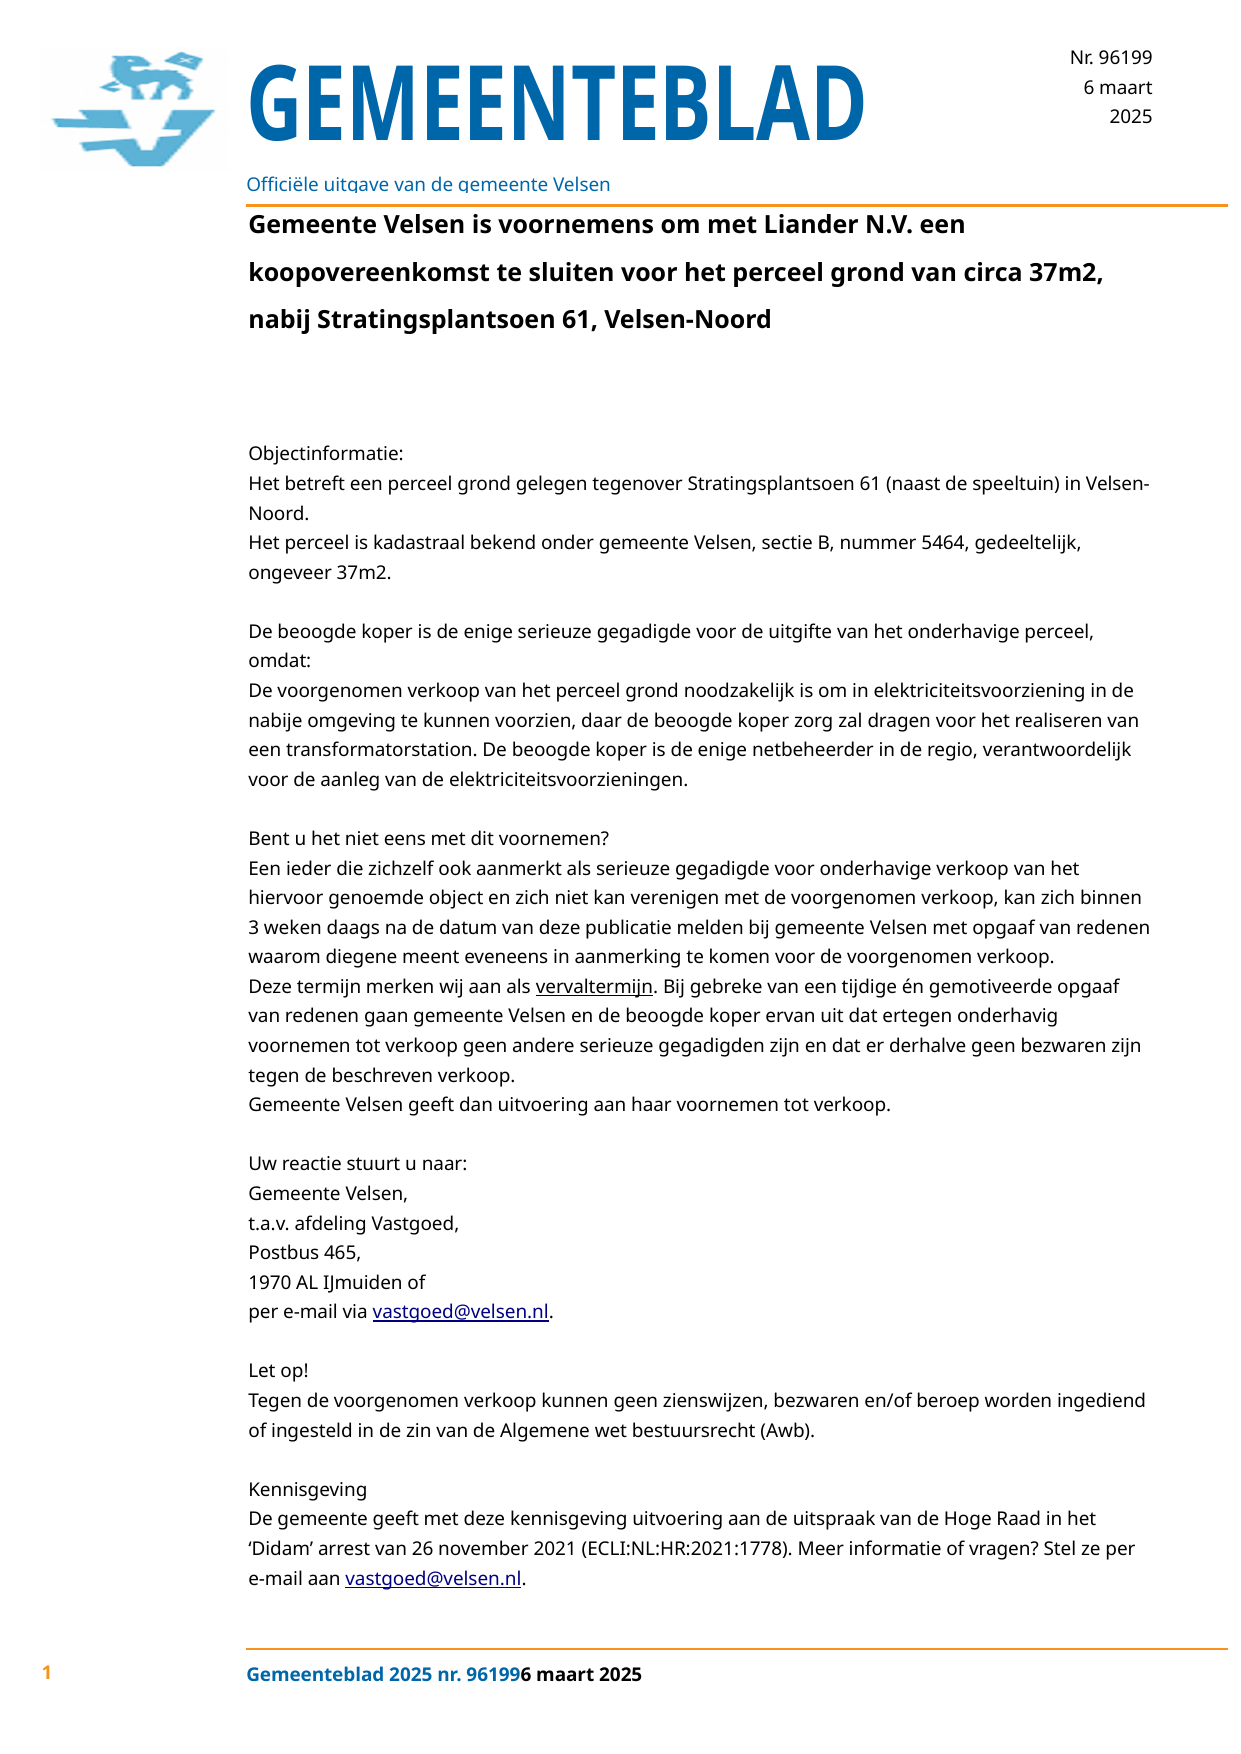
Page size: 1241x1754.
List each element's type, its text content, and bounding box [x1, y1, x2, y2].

text Gemeente Velsen, [248, 1180, 1152, 1206]
text per e-mail via vastgoed@velsen.nl. [248, 1298, 1152, 1324]
text Let op! [248, 1358, 1152, 1383]
text Tegen de voorgenomen verkoop kunnen geen zienswijzen, bezwaren en/of beroep worden ingediend of ingesteld in de zin van de Algemene wet bestuursrecht (Awb). [248, 1387, 1152, 1442]
text De beoogde koper is de enige serieuze gegadigde voor de uitgifte van het onderhavige perceel, omdat: [248, 618, 1152, 673]
text Uw reactie stuurt u naar: [248, 1151, 1152, 1176]
text De gemeente geeft met deze kennisgeving uitvoering aan de uitspraak van de Hoge Raad in het ‘Didam’ arrest van 26 november 2021 (ECLI:NL:HR:2021:1778). Meer informatie of vragen? Stel ze per e-mail aan vastgoed@velsen.nl. [248, 1506, 1152, 1590]
text Gemeente Velsen is voornemens om met Liander N.V. een koopovereenkomst te sluiten voor het perceel grond van circa 37m2, nabij Stratingsplantsoen 61, Velsen-Noord [248, 207, 1152, 336]
text Het perceel is kadastraal bekend onder gemeente Velsen, sectie B, nummer 5464, gedeeltelijk, ongeveer 37m2. [248, 529, 1152, 584]
picture [41, 47, 231, 172]
text Kennisgeving [248, 1476, 1152, 1502]
text t.a.v. afdeling Vastgoed, [248, 1210, 1152, 1235]
text Gemeente Velsen geeft dan uitvoering aan haar voornemen tot verkoop. [248, 1091, 1152, 1117]
text Het betreft een perceel grond gelegen tegenover Stratingsplantsoen 61 (naast de speeltuin) in Velsen-Noord. [248, 470, 1152, 525]
text Deze termijn merken wij aan als vervaltermijn. Bij gebreke van een tijdige én gemotiveerde opgaaf van redenen gaan gemeente Velsen en de beoogde koper ervan uit dat ertegen onderhavig voornemen tot verkoop geen andere serieuze gegadigden zijn en dat er derhalve geen bezwaren zijn tegen de beschreven verkoop. [248, 973, 1152, 1087]
text Objectinformatie: [248, 441, 1152, 466]
text Een ieder die zichzelf ook aanmerkt als serieuze gegadigde voor onderhavige verkoop van het hiervoor genoemde object en zich niet kan verenigen met de voorgenomen verkoop, kan zich binnen 3 weken daags na de datum van deze publicatie melden bij gemeente Velsen met opgaaf van redenen waarom diegene meent eveneens in aanmerking te komen voor de voorgenomen verkoop. [248, 855, 1152, 969]
text De voorgenomen verkoop van het perceel grond noodzakelijk is om in elektriciteitsvoorziening in de nabije omgeving te kunnen voorzien, daar de beoogde koper zorg zal dragen voor het realiseren van een transformatorstation. De beoogde koper is de enige netbeheerder in de regio, verantwoordelijk voor de aanleg van de elektriciteitsvoorzieningen. [248, 677, 1152, 792]
text 1970 AL IJmuiden of [248, 1269, 1152, 1294]
text Postbus 465, [248, 1239, 1152, 1265]
text Bent u het niet eens met dit voornemen? [248, 825, 1152, 851]
